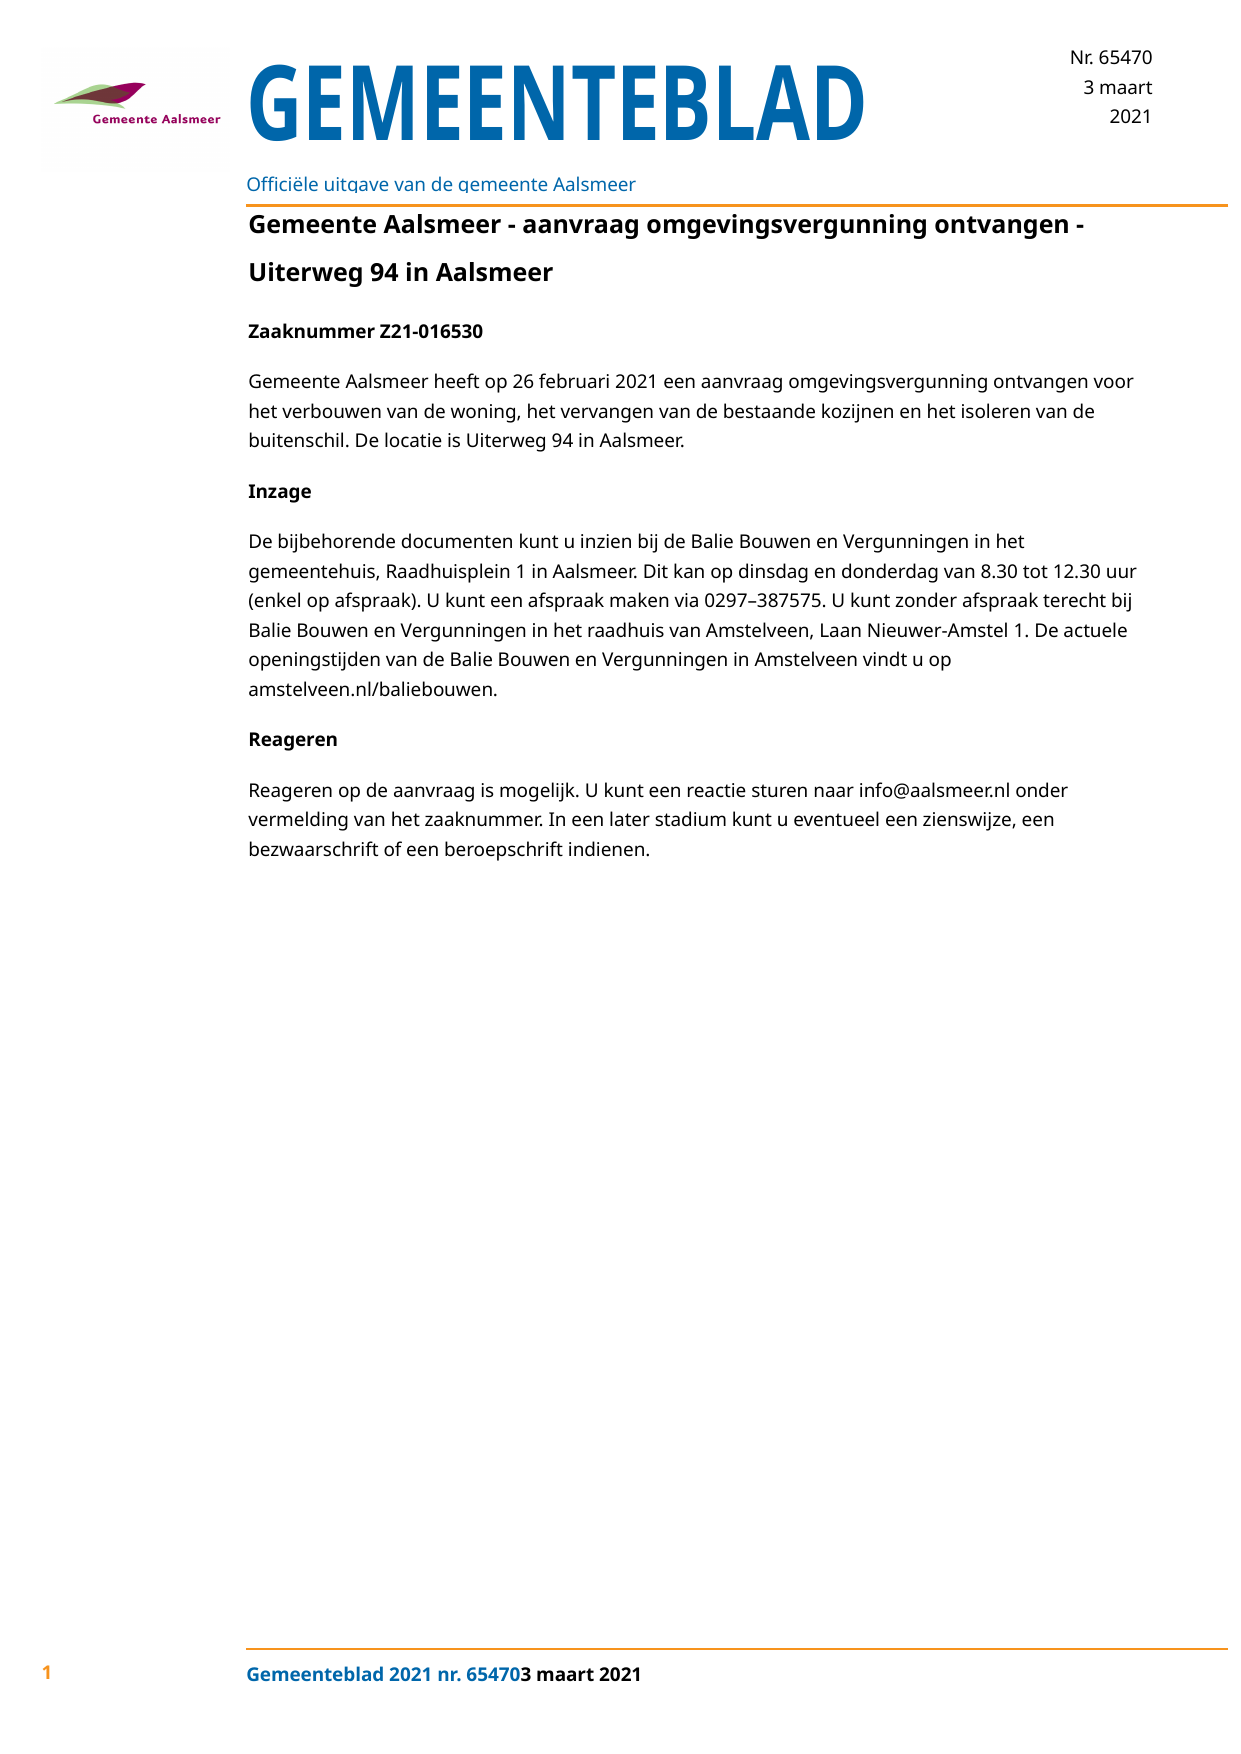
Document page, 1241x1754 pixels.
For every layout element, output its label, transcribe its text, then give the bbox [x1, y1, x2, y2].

text Reageren [248, 727, 1152, 752]
text Gemeente Aalsmeer heeft op 26 februari 2021 een aanvraag omgevingsvergunning ontvangen voor het verbouwen van de woning, het vervangen van de bestaande kozijnen en het isoleren van de buitenschil. De locatie is Uiterweg 94 in Aalsmeer. [248, 368, 1152, 453]
text Reageren op de aanvraag is mogelijk. U kunt een reactie sturen naar info@aalsmeer.nl onder vermelding van het zaaknummer. In een later stadium kunt u eventueel een zienswijze, een bezwaarschrift of een beroepschrift indienen. [248, 777, 1152, 862]
text De bijbehorende documenten kunt u inzien bij de Balie Bouwen en Vergunningen in het gemeentehuis, Raadhuisplein 1 in Aalsmeer. Dit kan op dinsdag en donderdag van 8.30 tot 12.30 uur (enkel op afspraak). U kunt een afspraak maken via 0297–387575. U kunt zonder afspraak terecht bij Balie Bouwen en Vergunningen in het raadhuis van Amstelveen, Laan Nieuwer-Amstel 1. De actuele openingstijden van de Balie Bouwen en Vergunningen in Amstelveen vindt u op amstelveen.nl/baliebouwen. [248, 528, 1152, 702]
text Gemeente Aalsmeer - aanvraag omgevingsvergunning ontvangen - Uiterweg 94 in Aalsmeer [248, 207, 1152, 288]
text Zaaknummer Z21-016530 [248, 318, 1152, 344]
text Inzage [248, 478, 1152, 504]
picture [41, 47, 231, 172]
